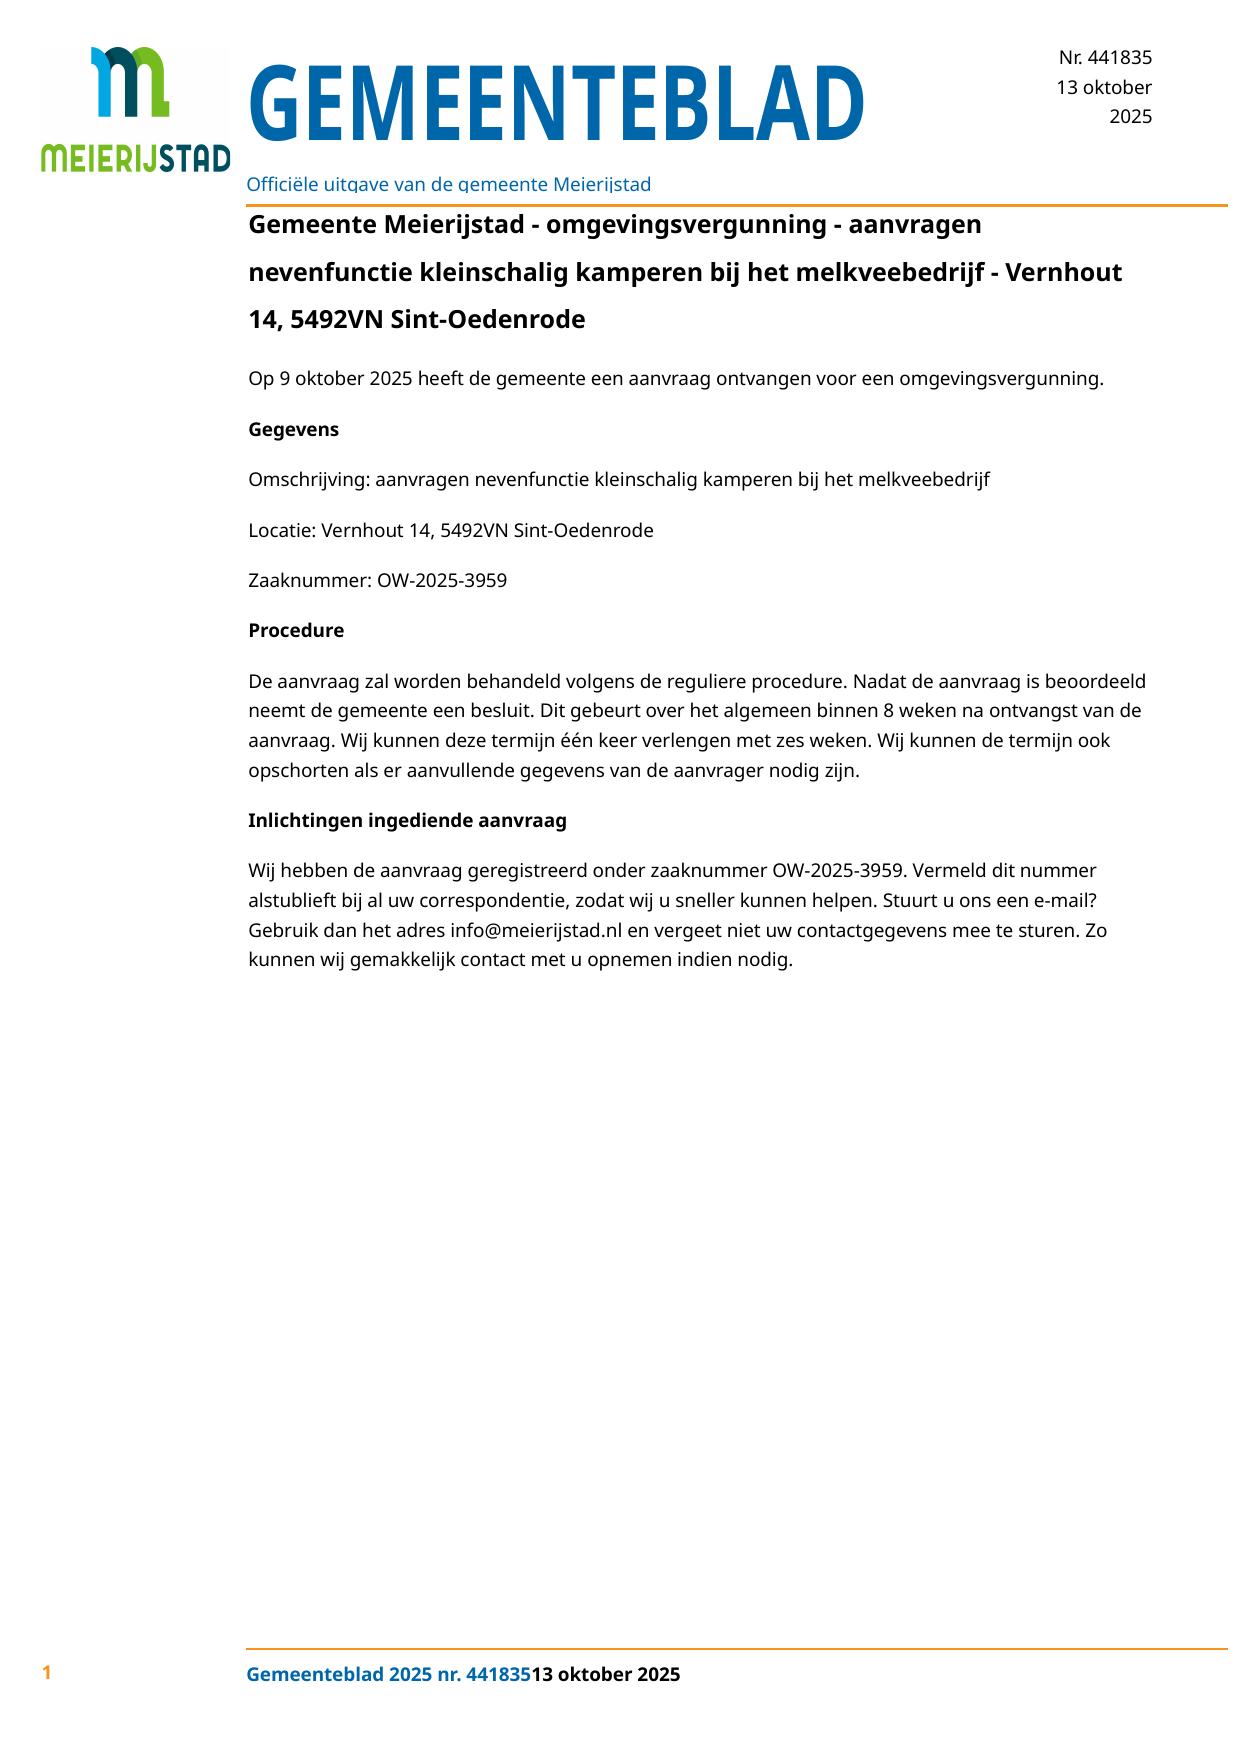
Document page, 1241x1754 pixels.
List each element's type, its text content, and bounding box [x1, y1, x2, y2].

text Procedure [248, 618, 1152, 643]
text Wij hebben de aanvraag geregistreerd onder zaaknummer OW-2025-3959. Vermeld dit nummer alstublieft bij al uw correspondentie, zodat wij u sneller kunnen helpen. Stuurt u ons een e-mail? Gebruik dan het adres info@meierijstad.nl en vergeet niet uw contactgegevens mee te sturen. Zo kunnen wij gemakkelijk contact met u opnemen indien nodig. [248, 858, 1152, 972]
picture [41, 47, 231, 172]
text Op 9 oktober 2025 heeft de gemeente een aanvraag ontvangen voor een omgevingsvergunning. [248, 366, 1152, 391]
text Gegevens [248, 416, 1152, 442]
text Gemeente Meierijstad - omgevingsvergunning - aanvragen nevenfunctie kleinschalig kamperen bij het melkveebedrijf - Vernhout 14, 5492VN Sint-Oedenrode [248, 207, 1152, 336]
text Inlichtingen ingediende aanvraag [248, 807, 1152, 833]
text Locatie: Vernhout 14, 5492VN Sint-Oedenrode [248, 517, 1152, 542]
text Zaaknummer: OW-2025-3959 [248, 567, 1152, 593]
text De aanvraag zal worden behandeld volgens de reguliere procedure. Nadat de aanvraag is beoordeeld neemt de gemeente een besluit. Dit gebeurt over het algemeen binnen 8 weken na ontvangst van de aanvraag. Wij kunnen deze termijn één keer verlengen met zes weken. Wij kunnen de termijn ook opschorten als er aanvullende gegevens van de aanvrager nodig zijn. [248, 668, 1152, 782]
text Omschrijving: aanvragen nevenfunctie kleinschalig kamperen bij het melkveebedrijf [248, 466, 1152, 492]
